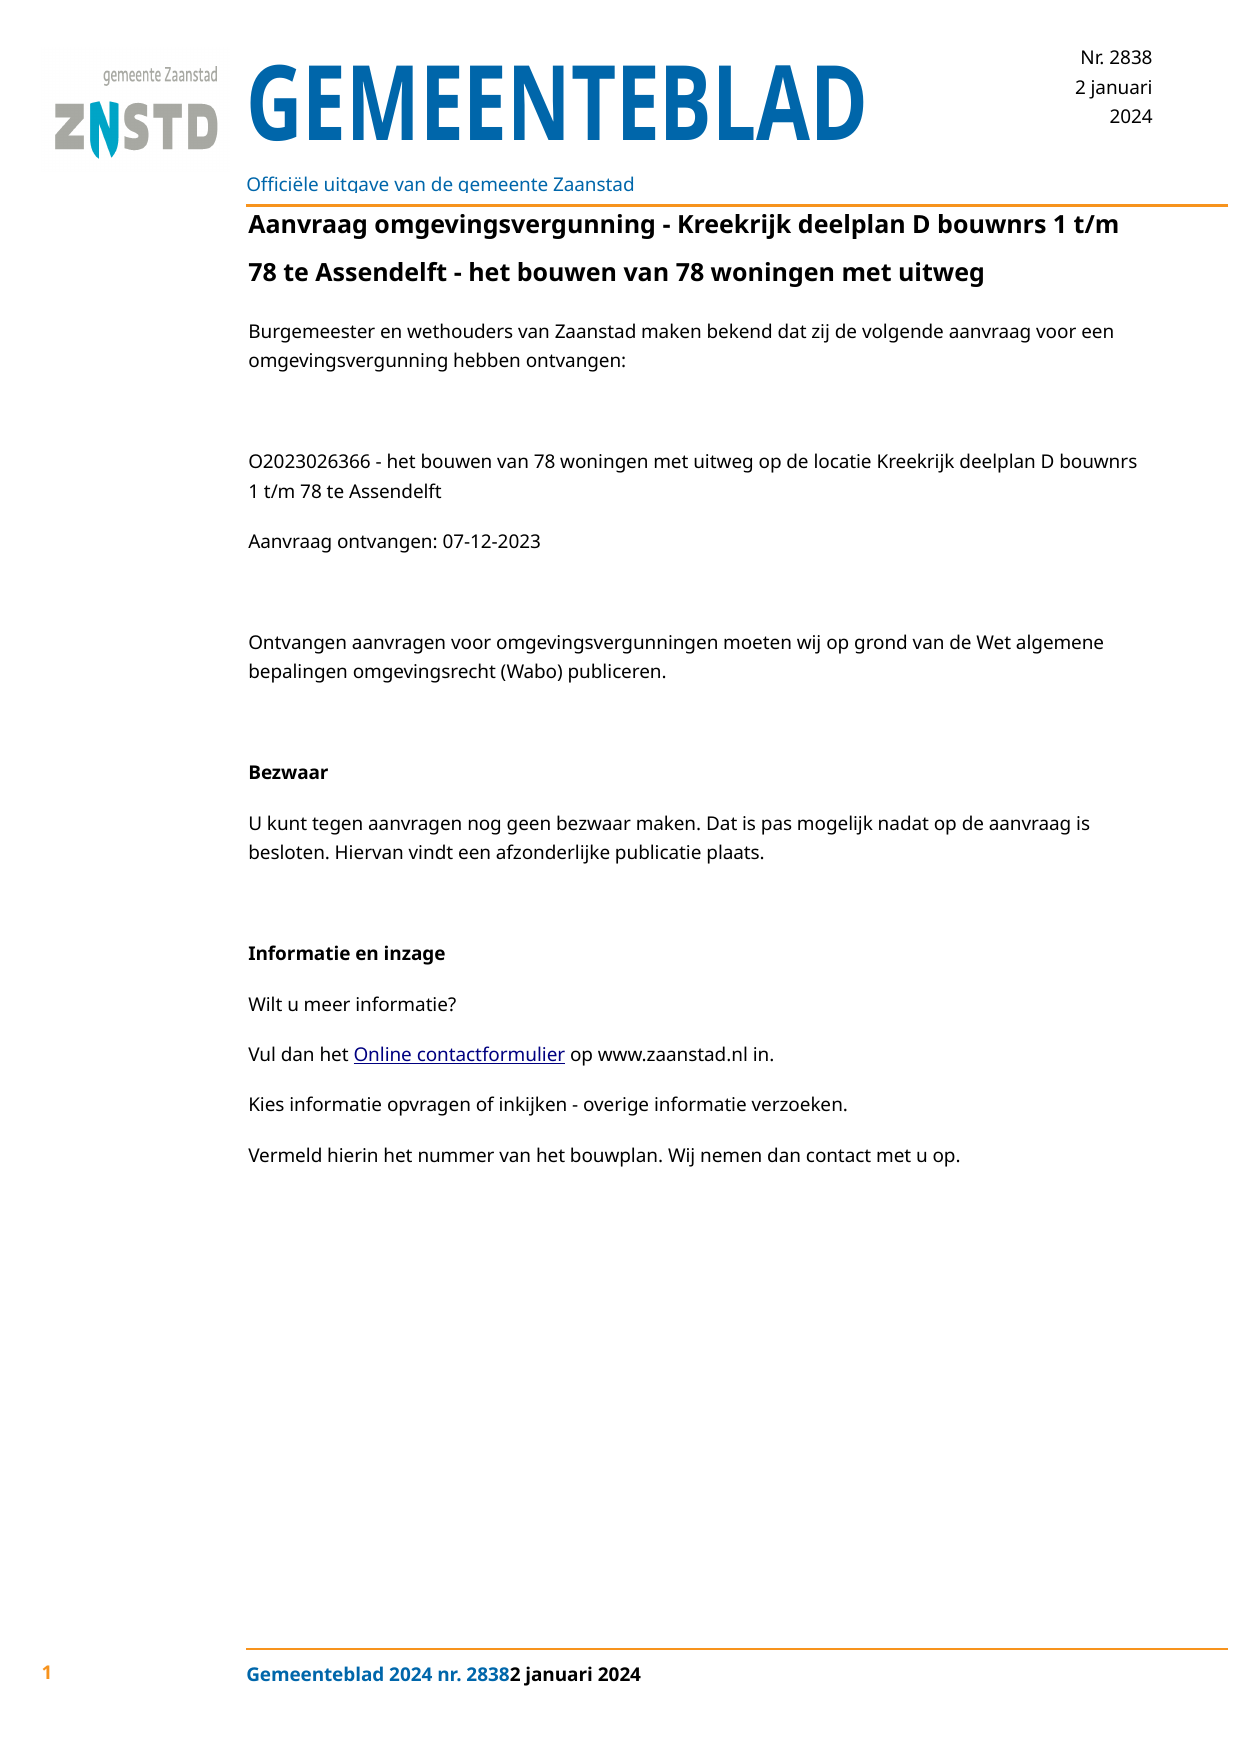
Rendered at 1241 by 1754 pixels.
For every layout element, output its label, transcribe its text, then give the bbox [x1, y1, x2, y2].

text Informatie en inzage [248, 940, 1152, 966]
text Aanvraag ontvangen: 07-12-2023 [248, 528, 1152, 554]
text Vul dan het Online contactformulier op www.zaanstad.nl in. [248, 1041, 1152, 1067]
picture [41, 47, 231, 172]
text O2023026366 - het bouwen van 78 woningen met uitweg op de locatie Kreekrijk deelplan D bouwnrs 1 t/m 78 te Assendelft [248, 448, 1152, 504]
text Ontvangen aanvragen voor omgevingsvergunningen moeten wij op grond van de Wet algemene bepalingen omgevingsrecht (Wabo) publiceren. [248, 629, 1152, 684]
text Aanvraag omgevingsvergunning - Kreekrijk deelplan D bouwnrs 1 t/m 78 te Assendelft - het bouwen van 78 woningen met uitweg [248, 207, 1152, 288]
text Wilt u meer informatie? [248, 991, 1152, 1017]
text U kunt tegen aanvragen nog geen bezwaar maken. Dat is pas mogelijk nadat op de aanvraag is besloten. Hiervan vindt een afzonderlijke publicatie plaats. [248, 810, 1152, 865]
text Kies informatie opvragen of inkijken - overige informatie verzoeken. [248, 1092, 1152, 1117]
text Vermeld hierin het nummer van het bouwplan. Wij nemen dan contact met u op. [248, 1142, 1152, 1168]
text Burgemeester en wethouders van Zaanstad maken bekend dat zij de volgende aanvraag voor een omgevingsvergunning hebben ontvangen: [248, 318, 1152, 373]
text Bezwaar [248, 759, 1152, 785]
